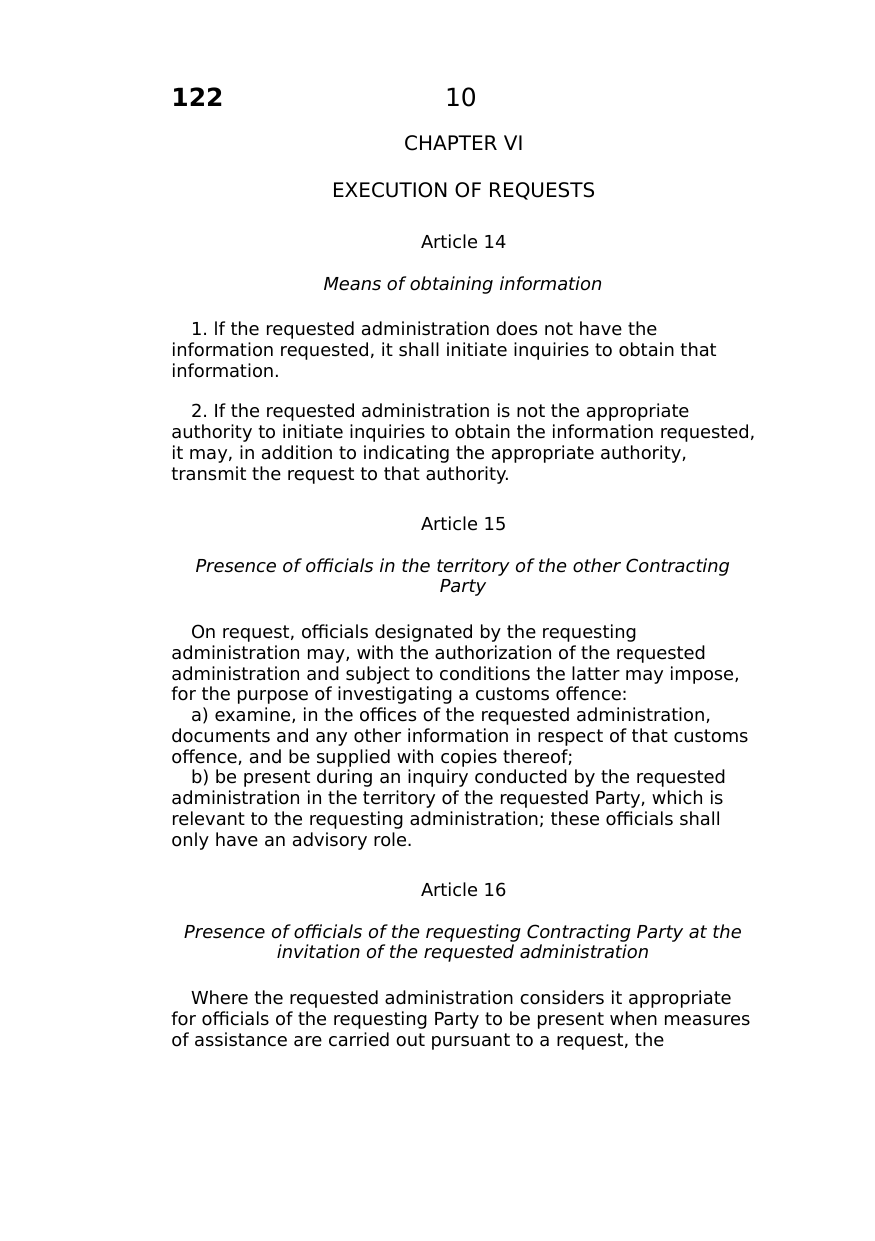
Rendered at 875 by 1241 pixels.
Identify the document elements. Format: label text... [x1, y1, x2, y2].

text b) be present during an inquiry conducted by the requested administration in the territory of the requested Party, which is relevant to the requesting administration; these officials shall only have an advisory role. [171, 767, 756, 850]
subtitle Article 15 Presence of officials in the territory of the other Contracting Party [171, 514, 756, 597]
subtitle Article 14 Means of obtaining information [171, 232, 756, 294]
text 1. lf the requested administration does not have the information requested, it shall initiate inquiries to obtain that information. [171, 319, 756, 381]
text Where the requested administration considers it appropriate for officials of the requesting Party to be present when measures of assistance are carried out pursuant to a request, the [171, 988, 756, 1050]
subtitle CHAPTER VI EXECUTION OF REQUESTS [171, 132, 756, 202]
text a) examine, in the offices of the requested administration, documents and any other information in respect of that customs offence, and be supplied with copies thereof; [171, 705, 756, 767]
text 2. If the requested administration is not the appropriate authority to initiate inquiries to obtain the information requested, it may, in addition to indicating the appropriate authority, transmit the request to that authority. [171, 401, 756, 484]
subtitle Article 16 Presence of officials of the requesting Contracting Party at the invitation of the requested administration [171, 880, 756, 963]
text On request, officials designated by the requesting administration may, with the authorization of the requested administration and subject to conditions the latter may impose, for the purpose of investigating a customs offence: [171, 622, 756, 705]
